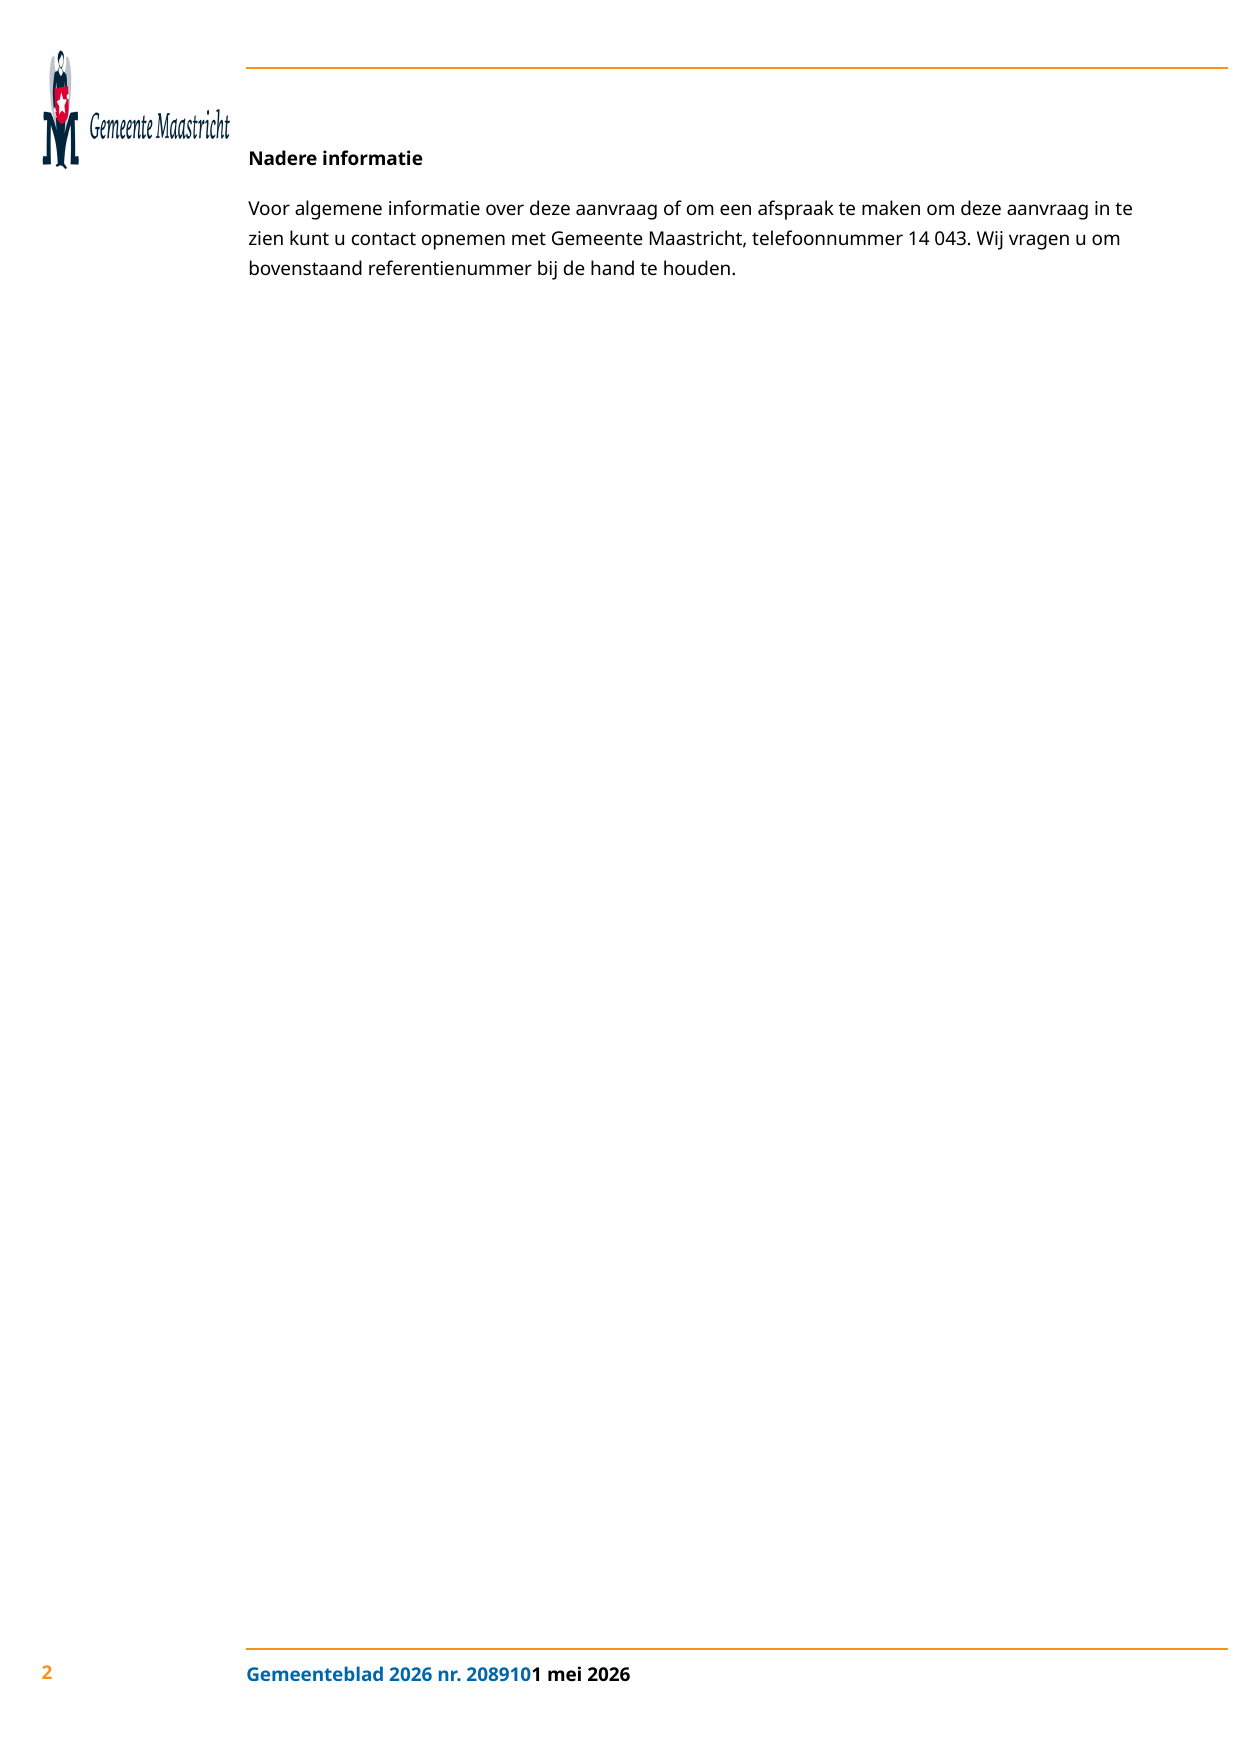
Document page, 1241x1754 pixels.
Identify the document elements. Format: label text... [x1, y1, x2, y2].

text Voor algemene informatie over deze aanvraag of om een afspraak te maken om deze aanvraag in te zien kunt u contact opnemen met Gemeente Maastricht, telefoonnummer 14 043. Wij vragen u om bovenstaand referentienummer bij de hand te houden. [248, 196, 1152, 281]
picture [41, 47, 231, 172]
text Nadere informatie [248, 145, 1152, 171]
